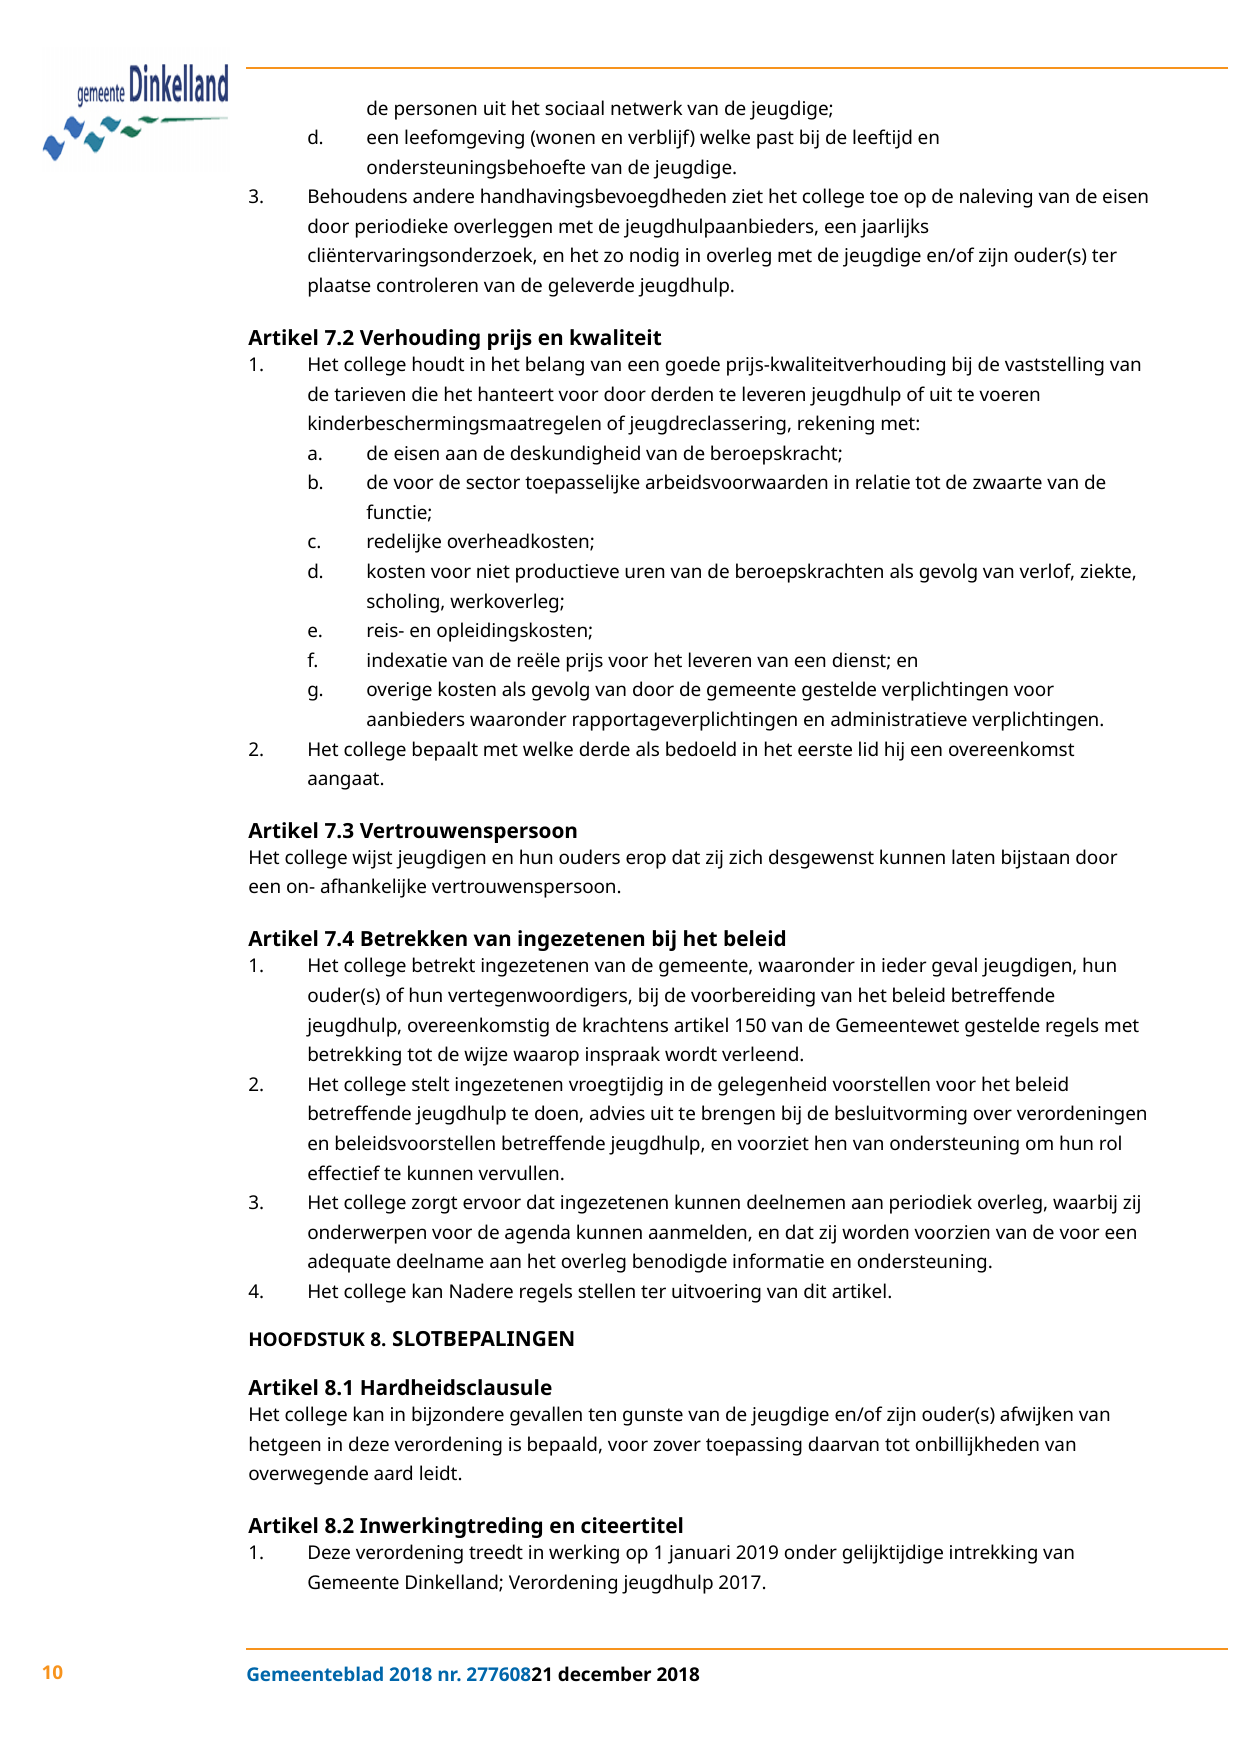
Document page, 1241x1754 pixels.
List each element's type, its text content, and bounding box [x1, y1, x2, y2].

list indexatie van de reële prijs voor het leveren van een dienst; en [307, 647, 1152, 673]
list Het college stelt ingezetenen vroegtijdig in de gelegenheid voorstellen voor het beleid betreffende jeugdhulp te doen, advies uit te brengen bij de besluitvorming over verordeningen en beleidsvoorstellen betreffende jeugdhulp, en voorziet hen van ondersteuning om hun rol effectief te kunnen vervullen. [248, 1071, 1152, 1185]
list de voor de sector toepasselijke arbeidsvoorwaarden in relatie tot de zwaarte van de functie; [307, 469, 1152, 525]
list de eisen aan de deskundigheid van de beroepskracht; [307, 440, 1152, 466]
text HOOFDSTUK 8. SLOTBEPALINGEN [248, 1324, 1152, 1352]
list Het college houdt in het belang van een goede prijs-kwaliteitverhouding bij de vaststelling van de tarieven die het hanteert voor door derden te leveren jeugdhulp of uit te voeren kinderbeschermingsmaatregelen of jeugdreclassering, rekening met: [248, 351, 1152, 436]
list Het college bepaalt met welke derde als bedoeld in het eerste lid hij een overeenkomst aangaat. [248, 736, 1152, 791]
list Behoudens andere handhavingsbevoegdheden ziet het college toe op de naleving van de eisen door periodieke overleggen met de jeugdhulpaanbieders, een jaarlijks cliëntervaringsonderzoek, en het zo nodig in overleg met de jeugdige en/of zijn ouder(s) ter plaatse controleren van de geleverde jeugdhulp. [248, 183, 1152, 298]
list redelijke overheadkosten; [307, 529, 1152, 554]
list reis- en opleidingskosten; [307, 617, 1152, 643]
list kosten voor niet productieve uren van de beroepskrachten als gevolg van verlof, ziekte, scholing, werkoverleg; [307, 558, 1152, 613]
list Het college betrekt ingezetenen van de gemeente, waaronder in ieder geval jeugdigen, hun ouder(s) of hun vertegenwoordigers, bij de voorbereiding van het beleid betreffende jeugdhulp, overeenkomstig de krachtens artikel 150 van de Gemeentewet gestelde regels met betrekking tot de wijze waarop inspraak wordt verleend. [248, 953, 1152, 1067]
list Het college zorgt ervoor dat ingezetenen kunnen deelnemen aan periodiek overleg, waarbij zij onderwerpen voor de agenda kunnen aanmelden, en dat zij worden voorzien van de voor een adequate deelname aan het overleg benodigde informatie en ondersteuning. [248, 1189, 1152, 1274]
text Het college wijst jeugdigen en hun ouders erop dat zij zich desgewenst kunnen laten bijstaan door een on- afhankelijke vertrouwenspersoon. [248, 844, 1152, 899]
text Het college kan in bijzondere gevallen ten gunste van de jeugdige en/of zijn ouder(s) afwijken van hetgeen in deze verordening is bepaald, voor zover toepassing daarvan tot onbillijkheden van overwegende aard leidt. [248, 1401, 1152, 1486]
list Het college kan Nadere regels stellen ter uitvoering van dit artikel. [248, 1278, 1152, 1304]
text Artikel 7.3 Vertrouwenspersoon [248, 816, 1152, 844]
text Artikel 8.2 Inwerkingtreding en citeertitel [248, 1511, 1152, 1539]
list de personen uit het sociaal netwerk van de jeugdige; [307, 95, 1152, 121]
text Artikel 7.2 Verhouding prijs en kwaliteit [248, 323, 1152, 351]
list overige kosten als gevolg van door de gemeente gestelde verplichtingen voor aanbieders waaronder rapportageverplichtingen en administratieve verplichtingen. [307, 677, 1152, 732]
list Deze verordening treedt in werking op 1 januari 2019 onder gelijktijdige intrekking van Gemeente Dinkelland; Verordening jeugdhulp 2017. [248, 1539, 1152, 1595]
list een leefomgeving (wonen en verblijf) welke past bij de leeftijd en ondersteuningsbehoefte van de jeugdige. [307, 124, 1152, 180]
text Artikel 7.4 Betrekken van ingezetenen bij het beleid [248, 924, 1152, 953]
text Artikel 8.1 Hardheidsclausule [248, 1373, 1152, 1401]
picture [41, 47, 231, 172]
